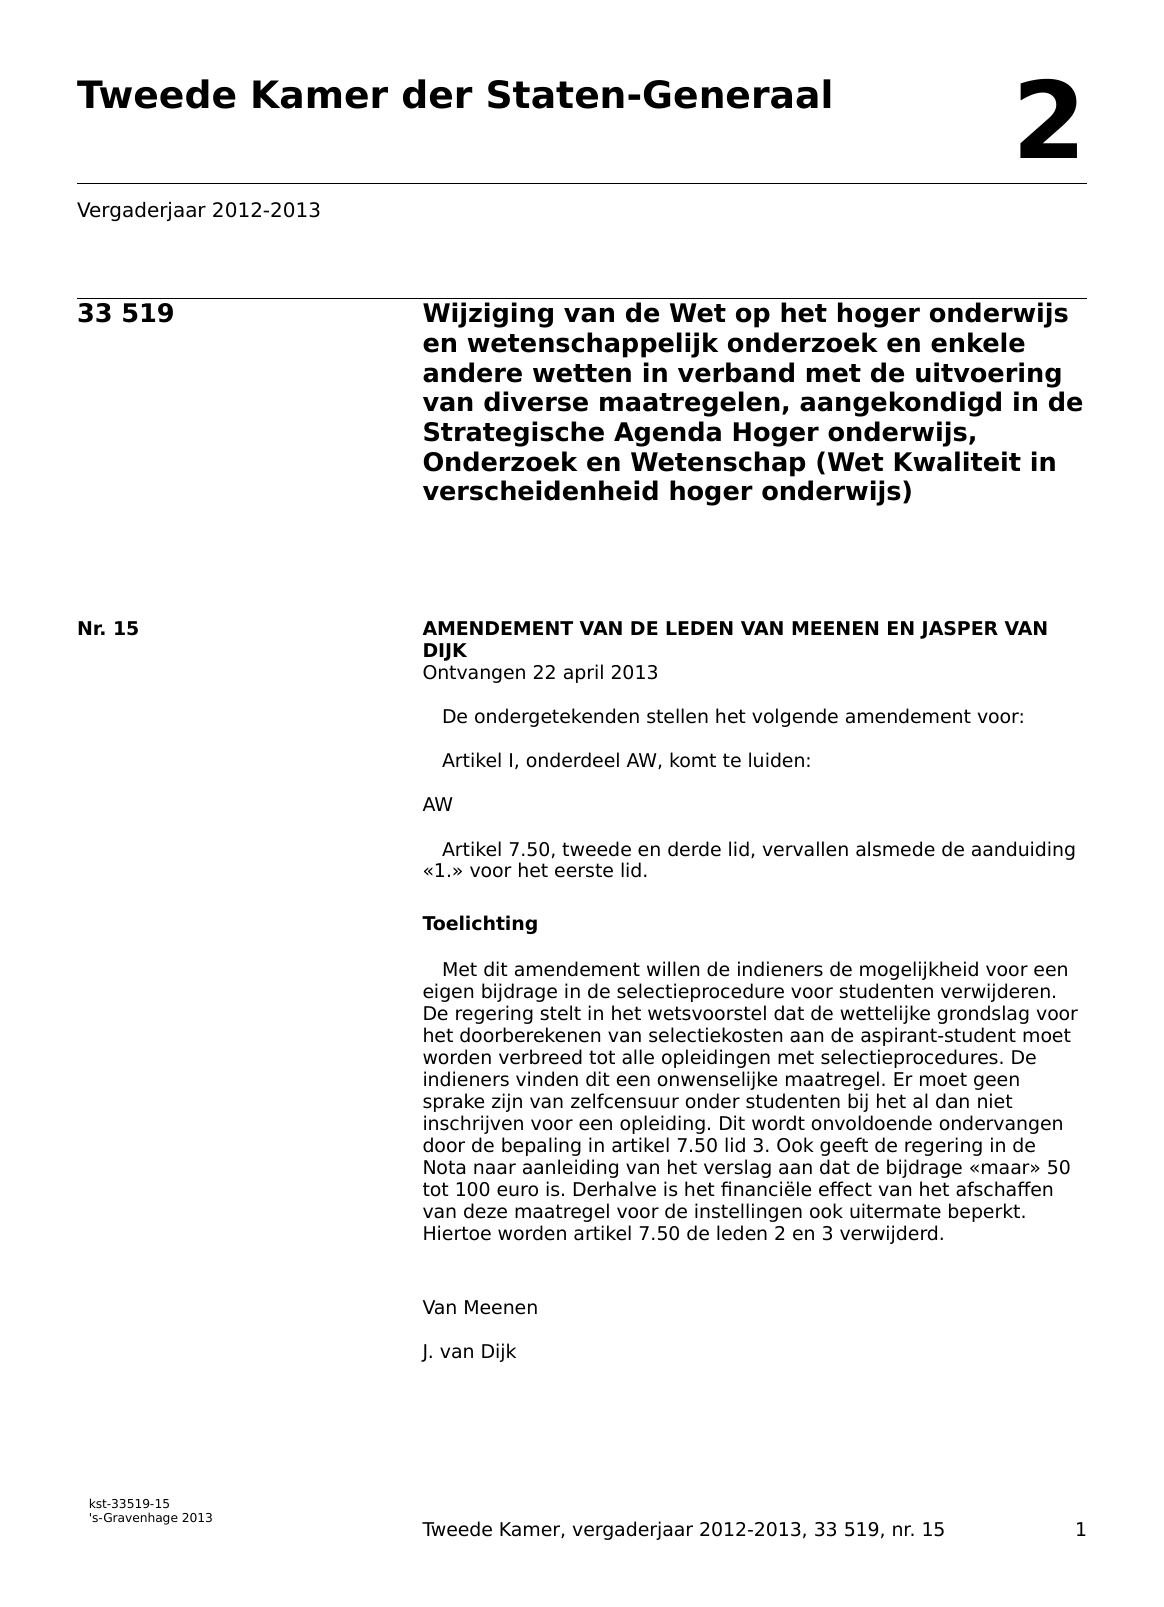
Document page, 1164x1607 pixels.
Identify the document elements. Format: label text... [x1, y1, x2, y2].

text Met dit amendement willen de indieners de mogelijkheid voor een eigen bijdrage in de selectieprocedure voor studenten verwijderen. De regering stelt in het wetsvoorstel dat de wettelijke grondslag voor het doorberekenen van selectiekosten aan de aspirant-student moet worden verbreed tot alle opleidingen met selectieprocedures. De indieners vinden dit een onwenselijke maatregel. Er moet geen sprake zijn van zelfcensuur onder studenten bij het al dan niet inschrijven voor een opleiding. Dit wordt onvoldoende ondervangen door de bepaling in artikel 7.50 lid 3. Ook geeft de regering in de Nota naar aanleiding van het verslag aan dat de bijdrage «maar» 50 tot 100 euro is. Derhalve is het financiële effect van het afschaffen van deze maatregel voor de instellingen ook uitermate beperkt. Hiertoe worden artikel 7.50 de leden 2 en 3 verwijderd. [422, 959, 1087, 1245]
text Van Meenen J. van Dijk [422, 1275, 1087, 1363]
text 's-Gravenhage 2013 [88, 1511, 323, 1525]
table_cell Vergaderjaar 2012-2013 [77, 184, 1087, 298]
table_header Tweede Kamer der Staten-Generaal [77, 59, 886, 183]
text Artikel 7.50, tweede en derde lid, vervallen alsmede de aanduiding «1.» voor het eerste lid. [422, 838, 1087, 882]
subtitle 33 519 Wijziging van de Wet op het hoger onderwijs en wetenschappelijk onderzoek en enkele andere wetten in verband met de uitvoering van diverse maatregelen, aangekondigd in de Strategische Agenda Hoger onderwijs, Onderzoek en Wetenschap (Wet Kwaliteit in verscheidenheid hoger onderwijs) [77, 299, 1087, 507]
text kst-33519-15 [88, 1497, 323, 1511]
table_header 2 [886, 59, 1087, 183]
text AW [422, 794, 1087, 816]
text Ontvangen 22 april 2013 [422, 662, 1087, 684]
subtitle Nr. 15 AMENDEMENT VAN DE LEDEN VAN MEENEN EN JASPER VAN DIJK [77, 618, 1087, 662]
text De ondergetekenden stellen het volgende amendement voor: [422, 706, 1087, 728]
text Artikel I, onderdeel AW, komt te luiden: [422, 750, 1087, 772]
subtitle Toelichting [422, 912, 1087, 934]
